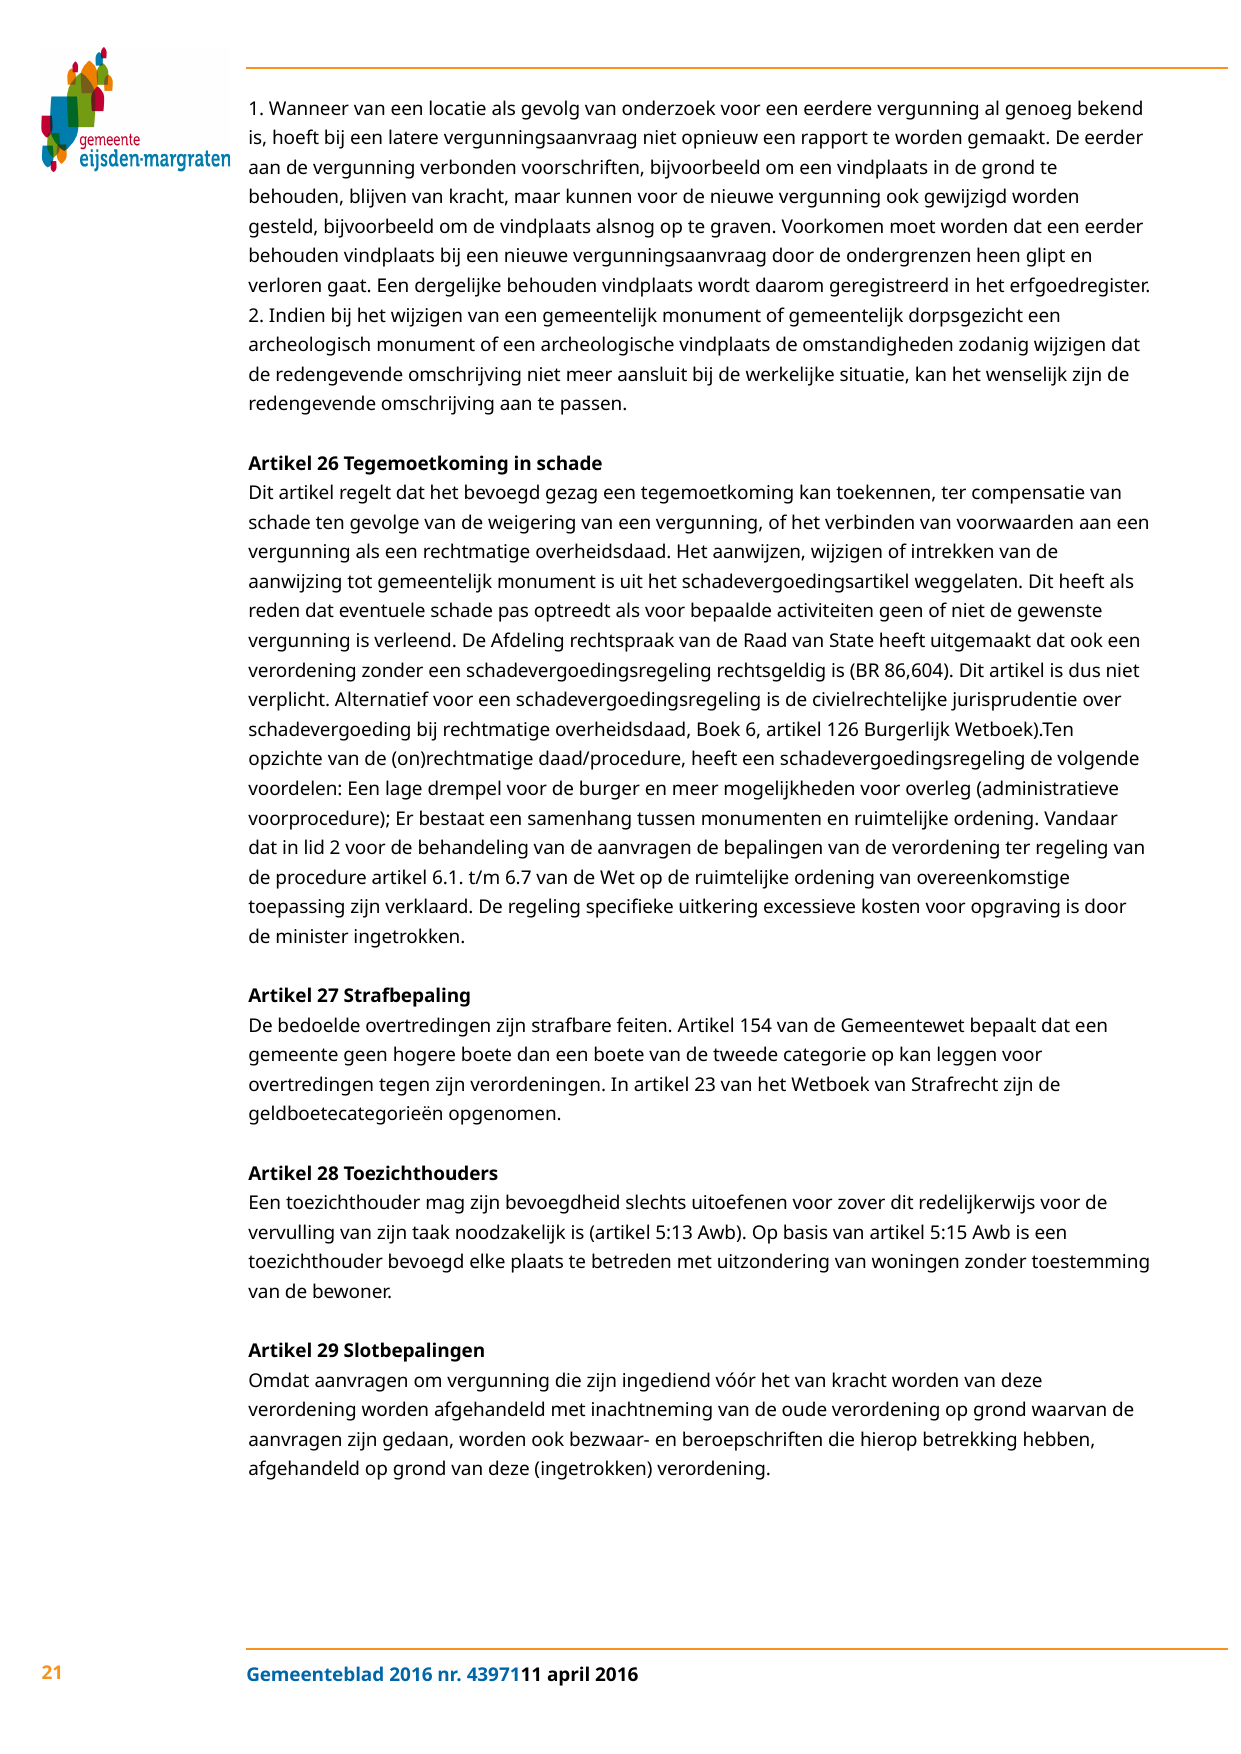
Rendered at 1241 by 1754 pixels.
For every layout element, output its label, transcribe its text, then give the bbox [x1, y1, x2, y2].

text Artikel 29 Slotbepalingen [248, 1337, 1152, 1363]
text Artikel 27 Strafbepaling [248, 982, 1152, 1008]
text Omdat aanvragen om vergunning die zijn ingediend vóór het van kracht worden van deze verordening worden afgehandeld met inachtneming van de oude verordening op grond waarvan de aanvragen zijn gedaan, worden ook bezwaar- en beroepschriften die hierop betrekking hebben, afgehandeld op grond van deze (ingetrokken) verordening. [248, 1367, 1152, 1481]
text Artikel 26 Tegemoetkoming in schade [248, 450, 1152, 476]
text Een toezichthouder mag zijn bevoegdheid slechts uitoefenen voor zover dit redelijkerwijs voor de vervulling van zijn taak noodzakelijk is (artikel 5:13 Awb). Op basis van artikel 5:15 Awb is een toezichthouder bevoegd elke plaats te betreden met uitzondering van woningen zonder toestemming van de bewoner. [248, 1189, 1152, 1304]
text 2. Indien bij het wijzigen van een gemeentelijk monument of gemeentelijk dorpsgezicht een archeologisch monument of een archeologische vindplaats de omstandigheden zodanig wijzigen dat de redengevende omschrijving niet meer aansluit bij de werkelijke situatie, kan het wenselijk zijn de redengevende omschrijving aan te passen. [248, 302, 1152, 416]
text Dit artikel regelt dat het bevoegd gezag een tegemoetkoming kan toekennen, ter compensatie van schade ten gevolge van de weigering van een vergunning, of het verbinden van voorwaarden aan een vergunning als een rechtmatige overheidsdaad. Het aanwijzen, wijzigen of intrekken van de aanwijzing tot gemeentelijk monument is uit het schadevergoedingsartikel weggelaten. Dit heeft als reden dat eventuele schade pas optreedt als voor bepaalde activiteiten geen of niet de gewenste vergunning is verleend. De Afdeling rechtspraak van de Raad van State heeft uitgemaakt dat ook een verordening zonder een schadevergoedingsregeling rechtsgeldig is (BR 86,604). Dit artikel is dus niet verplicht. Alternatief voor een schadevergoedingsregeling is de civielrechtelijke jurisprudentie over schadevergoeding bij rechtmatige overheidsdaad, Boek 6, artikel 126 Burgerlijk Wetboek).Ten opzichte van de (on)rechtmatige daad/procedure, heeft een schadevergoedingsregeling de volgende voordelen: Een lage drempel voor de burger en meer mogelijkheden voor overleg (administratieve voorprocedure); Er bestaat een samenhang tussen monumenten en ruimtelijke ordening. Vandaar dat in lid 2 voor de behandeling van de aanvragen de bepalingen van de verordening ter regeling van de procedure artikel 6.1. t/m 6.7 van de Wet op de ruimtelijke ordening van overeenkomstige toepassing zijn verklaard. De regeling specifieke uitkering excessieve kosten voor opgraving is door de minister ingetrokken. [248, 479, 1152, 949]
text 1. Wanneer van een locatie als gevolg van onderzoek voor een eerdere vergunning al genoeg bekend is, hoeft bij een latere vergunningsaanvraag niet opnieuw een rapport te worden gemaakt. De eerder aan de vergunning verbonden voorschriften, bijvoorbeeld om een vindplaats in de grond te behouden, blijven van kracht, maar kunnen voor de nieuwe vergunning ook gewijzigd worden gesteld, bijvoorbeeld om de vindplaats alsnog op te graven. Voorkomen moet worden dat een eerder behouden vindplaats bij een nieuwe vergunningsaanvraag door de ondergrenzen heen glipt en verloren gaat. Een dergelijke behouden vindplaats wordt daarom geregistreerd in het erfgoedregister. [248, 95, 1152, 298]
text De bedoelde overtredingen zijn strafbare feiten. Artikel 154 van de Gemeentewet bepaalt dat een gemeente geen hogere boete dan een boete van de tweede categorie op kan leggen voor overtredingen tegen zijn verordeningen. In artikel 23 van het Wetboek van Strafrecht zijn de geldboetecategorieën opgenomen. [248, 1012, 1152, 1126]
picture [41, 47, 231, 172]
text Artikel 28 Toezichthouders [248, 1160, 1152, 1186]
